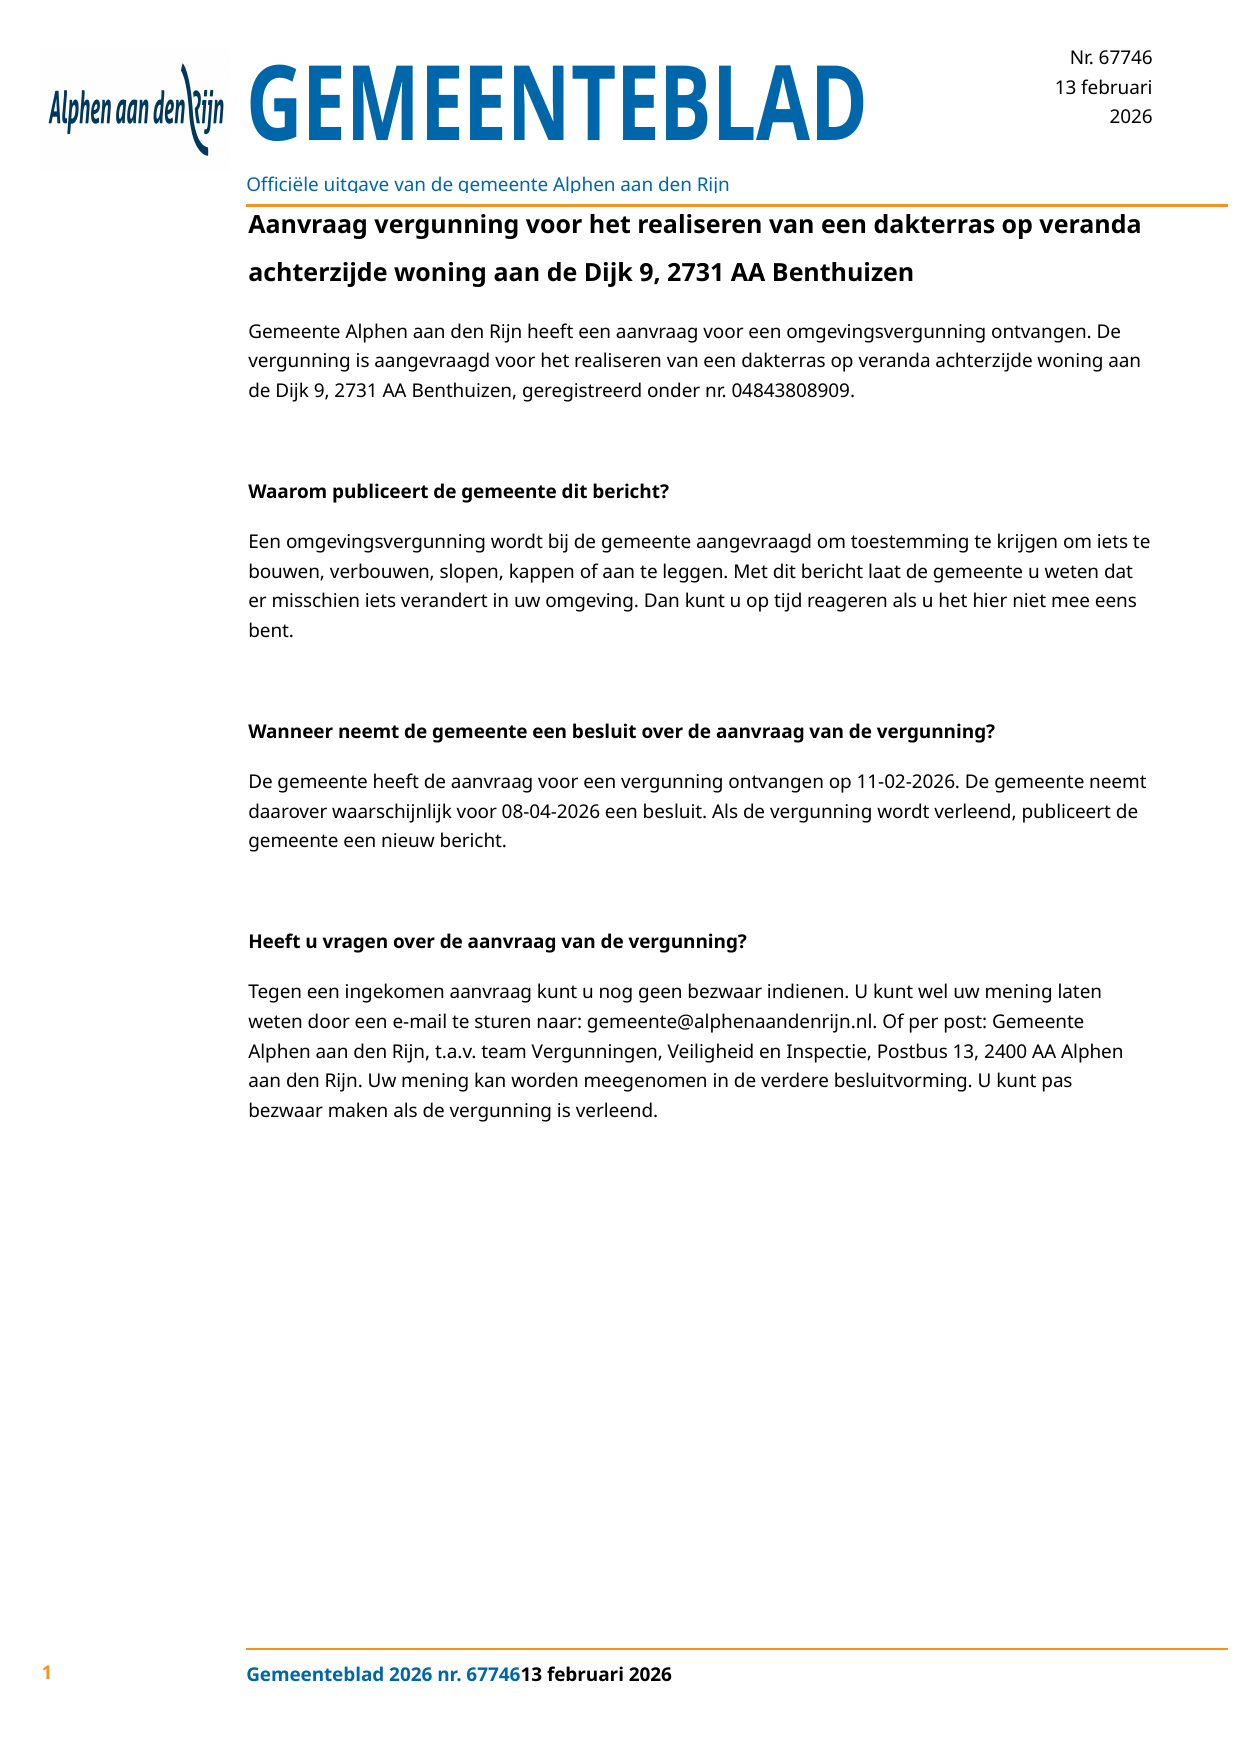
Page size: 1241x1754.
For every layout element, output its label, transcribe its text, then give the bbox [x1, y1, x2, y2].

text Een omgevingsvergunning wordt bij de gemeente aangevraagd om toestemming te krijgen om iets te bouwen, verbouwen, slopen, kappen of aan te leggen. Met dit bericht laat de gemeente u weten dat er misschien iets verandert in uw omgeving. Dan kunt u op tijd reageren als u het hier niet mee eens bent. [248, 528, 1152, 643]
text Gemeente Alphen aan den Rijn heeft een aanvraag voor een omgevingsvergunning ontvangen. De vergunning is aangevraagd voor het realiseren van een dakterras op veranda achterzijde woning aan de Dijk 9, 2731 AA Benthuizen, geregistreerd onder nr. 04843808909. [248, 318, 1152, 403]
text Heeft u vragen over de aanvraag van de vergunning? [248, 928, 1152, 954]
text Waarom publiceert de gemeente dit bericht? [248, 478, 1152, 504]
picture [41, 47, 231, 172]
text Aanvraag vergunning voor het realiseren van een dakterras op veranda achterzijde woning aan de Dijk 9, 2731 AA Benthuizen [248, 207, 1152, 288]
text Wanneer neemt de gemeente een besluit over de aanvraag van de vergunning? [248, 718, 1152, 744]
text De gemeente heeft de aanvraag voor een vergunning ontvangen op 11-02-2026. De gemeente neemt daarover waarschijnlijk voor 08-04-2026 een besluit. Als de vergunning wordt verleend, publiceert de gemeente een nieuw bericht. [248, 768, 1152, 853]
text Tegen een ingekomen aanvraag kunt u nog geen bezwaar indienen. U kunt wel uw mening laten weten door een e-mail te sturen naar: gemeente@alphenaandenrijn.nl. Of per post: Gemeente Alphen aan den Rijn, t.a.v. team Vergunningen, Veiligheid en Inspectie, Postbus 13, 2400 AA Alphen aan den Rijn. Uw mening kan worden meegenomen in de verdere besluitvorming. U kunt pas bezwaar maken als de vergunning is verleend. [248, 979, 1152, 1123]
